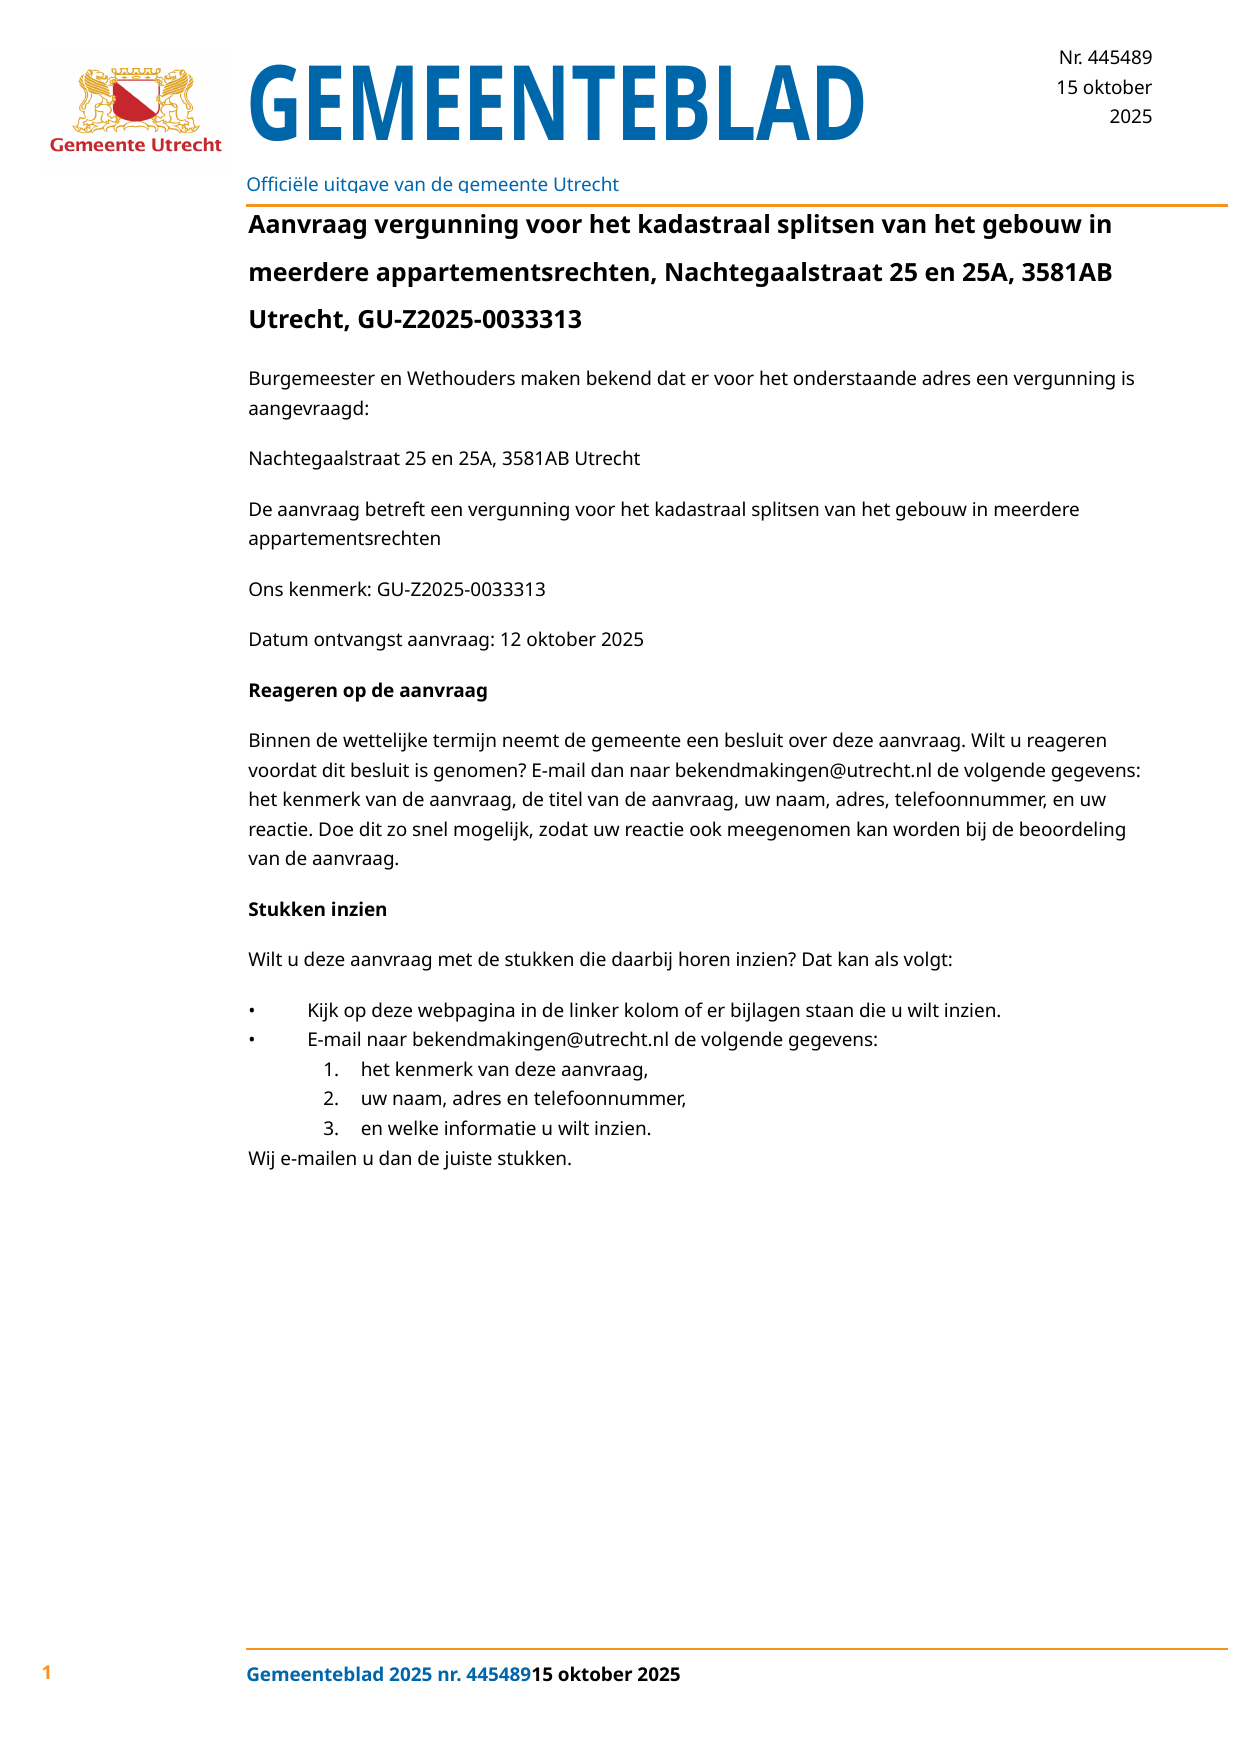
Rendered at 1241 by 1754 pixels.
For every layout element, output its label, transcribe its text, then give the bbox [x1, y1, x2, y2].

text De aanvraag betreft een vergunning voor het kadastraal splitsen van het gebouw in meerdere appartementsrechten [248, 496, 1152, 551]
picture [41, 47, 231, 172]
text Aanvraag vergunning voor het kadastraal splitsen van het gebouw in meerdere appartementsrechten, Nachtegaalstraat 25 en 25A, 3581AB Utrecht, GU-Z2025-0033313 [248, 207, 1152, 336]
list uw naam, adres en telefoonnummer, [323, 1086, 1152, 1111]
list en welke informatie u wilt inzien. [323, 1115, 1152, 1141]
text Wij e-mailen u dan de juiste stukken. [248, 1145, 1152, 1170]
text Datum ontvangst aanvraag: 12 oktober 2025 [248, 626, 1152, 652]
text Nachtegaalstraat 25 en 25A, 3581AB Utrecht [248, 446, 1152, 471]
list E-mail naar bekendmakingen@utrecht.nl de volgende gegevens: [248, 1026, 1152, 1052]
text Burgemeester en Wethouders maken bekend dat er voor het onderstaande adres een vergunning is aangevraagd: [248, 366, 1152, 421]
text Stukken inzien [248, 896, 1152, 922]
text Reageren op de aanvraag [248, 677, 1152, 702]
text Ons kenmerk: GU-Z2025-0033313 [248, 576, 1152, 602]
list het kenmerk van deze aanvraag, [323, 1056, 1152, 1082]
list Kijk op deze webpagina in de linker kolom of er bijlagen staan die u wilt inzien. [248, 997, 1152, 1022]
text Binnen de wettelijke termijn neemt de gemeente een besluit over deze aanvraag. Wilt u reageren voordat dit besluit is genomen? E-mail dan naar bekendmakingen@utrecht.nl de volgende gegevens: het kenmerk van de aanvraag, de titel van de aanvraag, uw naam, adres, telefoonnummer, en uw reactie. Doe dit zo snel mogelijk, zodat uw reactie ook meegenomen kan worden bij de beoordeling van de aanvraag. [248, 727, 1152, 871]
text Wilt u deze aanvraag met de stukken die daarbij horen inzien? Dat kan als volgt: [248, 946, 1152, 972]
